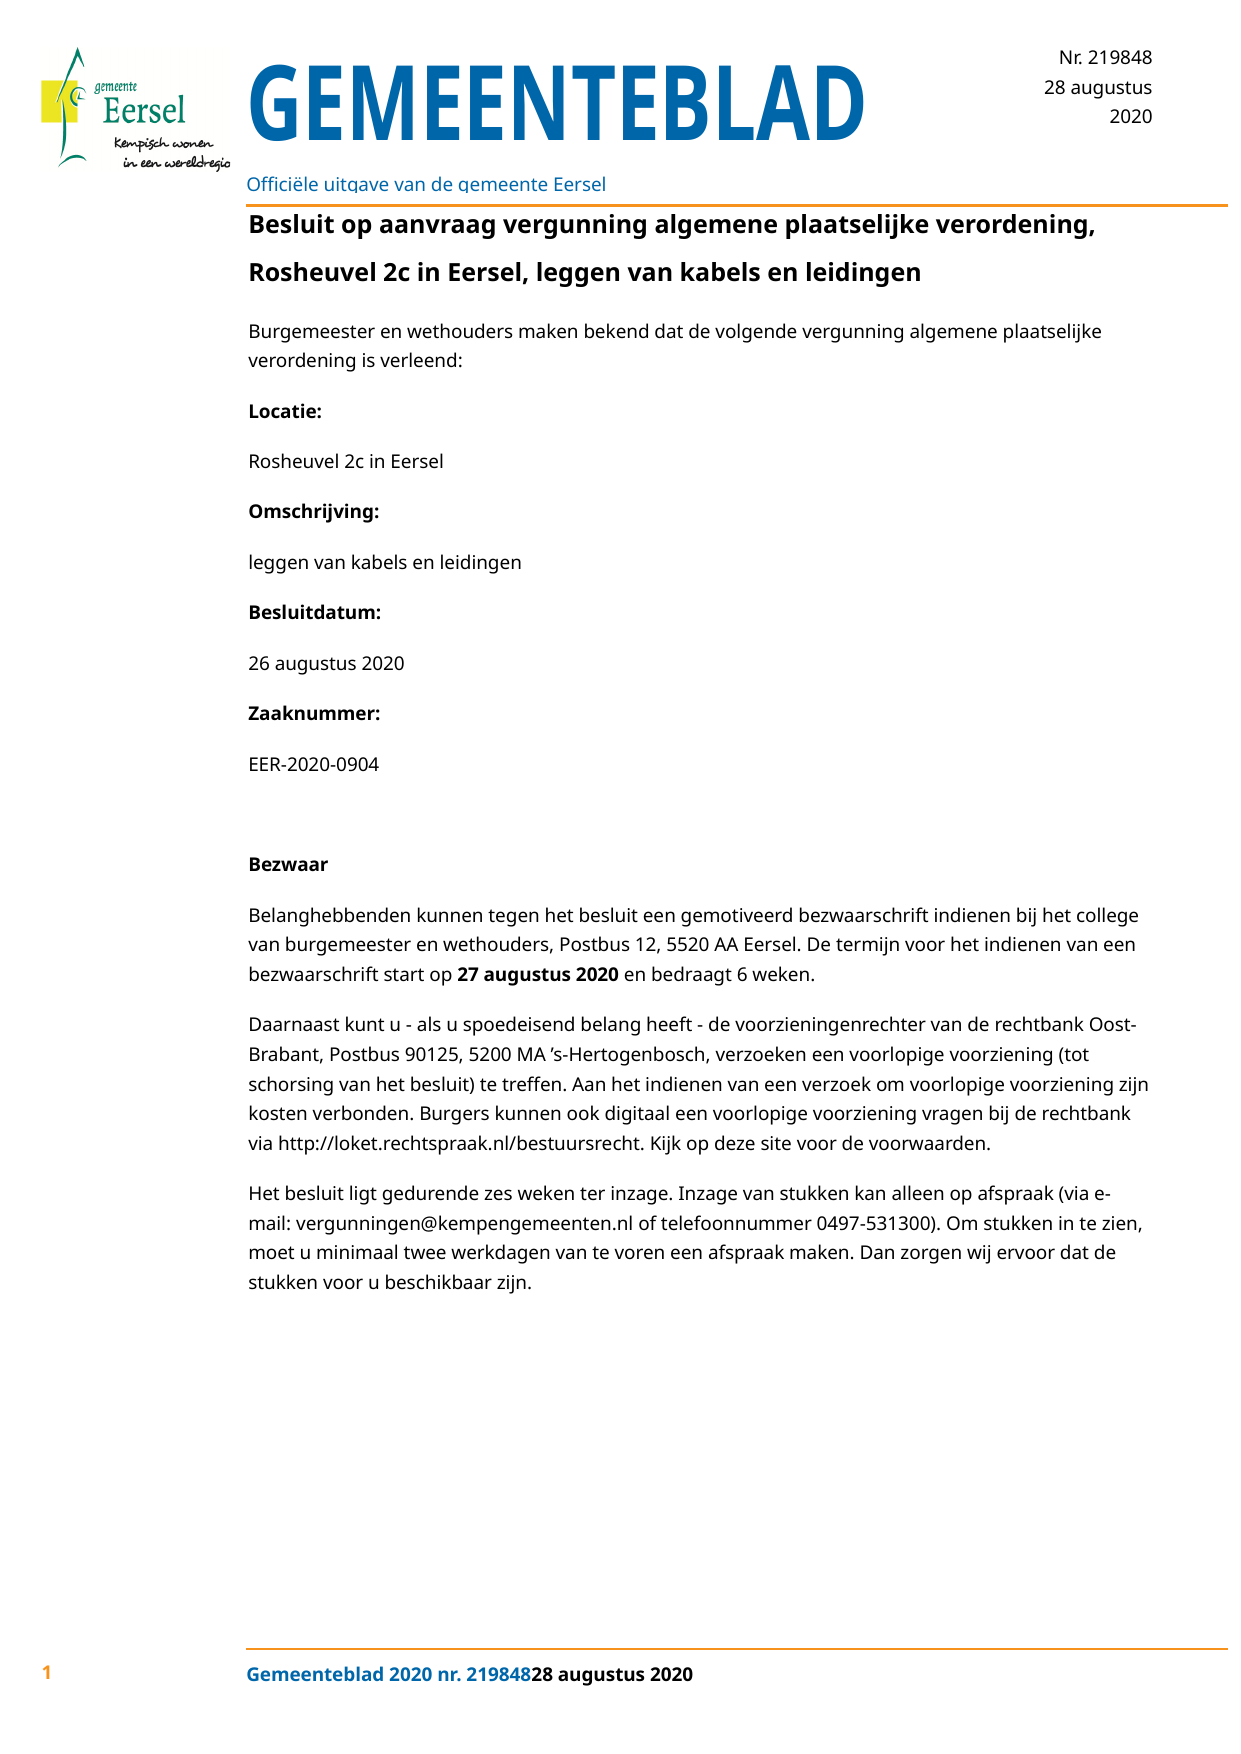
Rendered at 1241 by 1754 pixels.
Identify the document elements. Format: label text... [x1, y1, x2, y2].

text leggen van kabels en leidingen [248, 549, 1152, 575]
text Rosheuvel 2c in Eersel [248, 448, 1152, 474]
text Daarnaast kunt u - als u spoedeisend belang heeft - de voorzieningenrechter van de rechtbank Oost-Brabant, Postbus 90125, 5200 MA ’s-Hertogenbosch, verzoeken een voorlopige voorziening (tot schorsing van het besluit) te treffen. Aan het indienen van een verzoek om voorlopige voorziening zijn kosten verbonden. Burgers kunnen ook digitaal een voorlopige voorziening vragen bij de rechtbank via http://loket.rechtspraak.nl/bestuursrecht. Kijk op deze site voor de voorwaarden. [248, 1012, 1152, 1156]
text Burgemeester en wethouders maken bekend dat de volgende vergunning algemene plaatselijke verordening is verleend: [248, 318, 1152, 373]
text Omschrijving: [248, 499, 1152, 524]
text Besluit op aanvraag vergunning algemene plaatselijke verordening, Rosheuvel 2c in Eersel, leggen van kabels en leidingen [248, 207, 1152, 288]
text Zaaknummer: [248, 700, 1152, 726]
text Besluitdatum: [248, 599, 1152, 625]
text Bezwaar [248, 852, 1152, 877]
text Het besluit ligt gedurende zes weken ter inzage. Inzage van stukken kan alleen op afspraak (via e-mail: vergunningen@kempengemeenten.nl of telefoonnummer 0497-531300). Om stukken in te zien, moet u minimaal twee werkdagen van te voren een afspraak maken. Dan zorgen wij ervoor dat de stukken voor u beschikbaar zijn. [248, 1180, 1152, 1295]
text Belanghebbenden kunnen tegen het besluit een gemotiveerd bezwaarschrift indienen bij het college van burgemeester en wethouders, Postbus 12, 5520 AA Eersel. De termijn voor het indienen van een bezwaarschrift start op 27 augustus 2020 en bedraagt 6 weken. [248, 902, 1152, 987]
picture [41, 47, 231, 172]
text EER-2020-0904 [248, 751, 1152, 777]
text Locatie: [248, 398, 1152, 424]
text 26 augustus 2020 [248, 650, 1152, 676]
